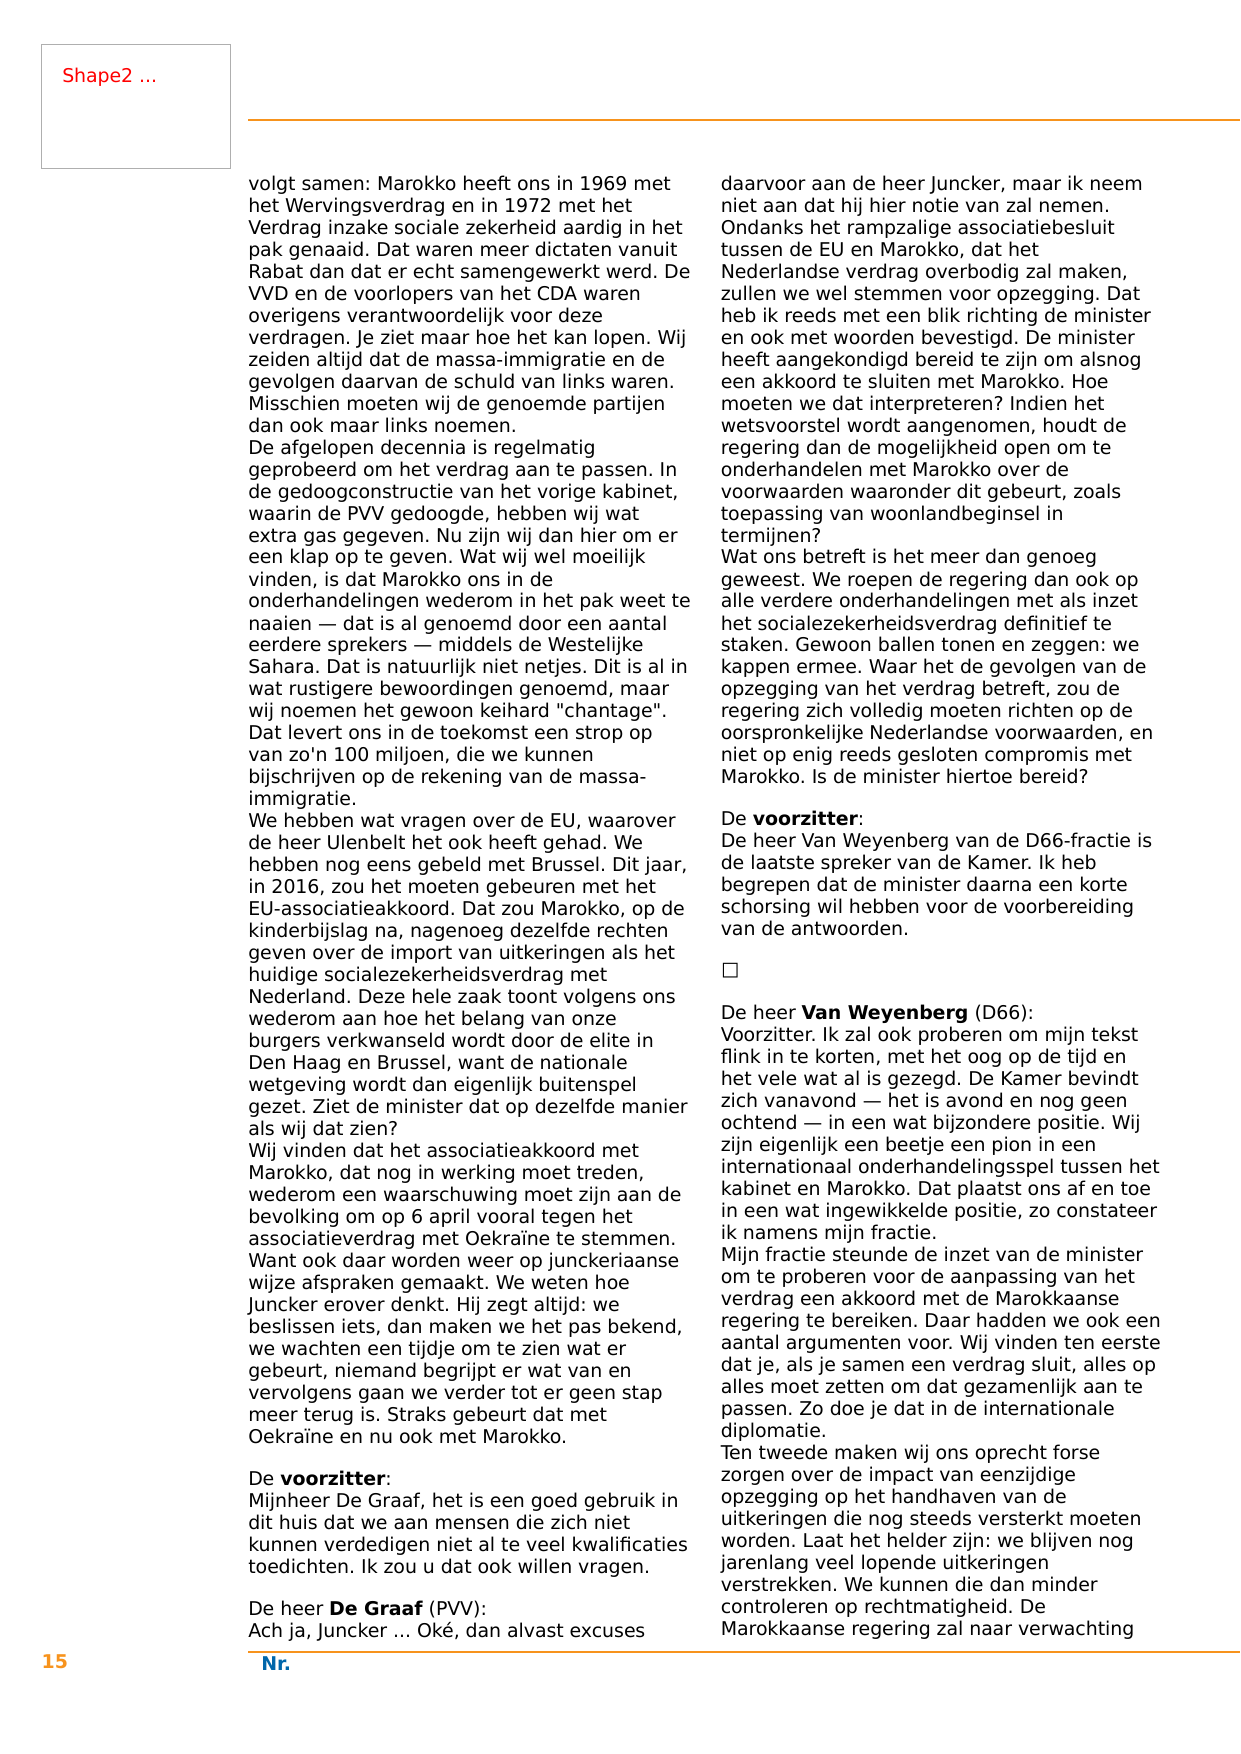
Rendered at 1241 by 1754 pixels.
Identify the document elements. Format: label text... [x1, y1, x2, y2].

text De heer Van Weyenberg van de D66-fractie is de laatste spreker van de Kamer. Ik heb begrepen dat de minister daarna een korte schorsing wil hebben voor de voorbereiding van de antwoorden. [721, 830, 1163, 940]
text Ach ja, Juncker ... Oké, dan alvast excuses [248, 1619, 691, 1641]
text daarvoor aan de heer Juncker, maar ik neem niet aan dat hij hier notie van zal nemen. [721, 173, 1163, 217]
text Ten tweede maken wij ons oprecht forse zorgen over de impact van eenzijdige opzegging op het handhaven van de uitkeringen die nog steeds versterkt moeten worden. Laat het helder zijn: we blijven nog jarenlang veel lopende uitkeringen verstrekken. We kunnen die dan minder controleren op rechtmatigheid. De Marokkaanse regering zal naar verwachting [721, 1442, 1163, 1639]
text De afgelopen decennia is regelmatig geprobeerd om het verdrag aan te passen. In de gedoogconstructie van het vorige kabinet, waarin de PVV gedoogde, hebben wij wat extra gas gegeven. Nu zijn wij dan hier om er een klap op te geven. Wat wij wel moeilijk vinden, is dat Marokko ons in de onderhandelingen wederom in het pak weet te naaien — dat is al genoemd door een aantal eerdere sprekers — middels de Westelijke Sahara. Dat is natuurlijk niet netjes. Dit is al in wat rustigere bewoordingen genoemd, maar wij noemen het gewoon keihard "chantage". Dat levert ons in de toekomst een strop op van zo'n 100 miljoen, die we kunnen bijschrijven op de rekening van de massa-immigratie. [248, 437, 691, 810]
text volgt samen: Marokko heeft ons in 1969 met het Wervingsverdrag en in 1972 met het Verdrag inzake sociale zekerheid aardig in het pak genaaid. Dat waren meer dictaten vanuit Rabat dan dat er echt samengewerkt werd. De VVD en de voorlopers van het CDA waren overigens verantwoordelijk voor deze verdragen. Je ziet maar hoe het kan lopen. Wij zeiden altijd dat de massa-immigratie en de gevolgen daarvan de schuld van links waren. Misschien moeten wij de genoemde partijen dan ook maar links noemen. [248, 173, 691, 437]
text Wij vinden dat het associatieakkoord met Marokko, dat nog in werking moet treden, wederom een waarschuwing moet zijn aan de bevolking om op 6 april vooral tegen het associatieverdrag met Oekraïne te stemmen. Want ook daar worden weer op junckeriaanse wijze afspraken gemaakt. We weten hoe Juncker erover denkt. Hij zegt altijd: we beslissen iets, dan maken we het pas bekend, we wachten een tijdje om te zien wat er gebeurt, niemand begrijpt er wat van en vervolgens gaan we verder tot er geen stap meer terug is. Straks gebeurt dat met Oekraïne en nu ook met Marokko. [248, 1140, 691, 1448]
text Mijnheer De Graaf, het is een goed gebruik in dit huis dat we aan mensen die zich niet kunnen verdedigen niet al te veel kwalificaties toedichten. Ik zou u dat ook willen vragen. [248, 1489, 691, 1577]
text De voorzitter: [248, 1468, 691, 1489]
text De heer Van Weyenberg (D66): [721, 1002, 1163, 1024]
text ⬜ [721, 960, 1163, 982]
text De heer De Graaf (PVV): [248, 1597, 691, 1619]
text Ondanks het rampzalige associatiebesluit tussen de EU en Marokko, dat het Nederlandse verdrag overbodig zal maken, zullen we wel stemmen voor opzegging. Dat heb ik reeds met een blik richting de minister en ook met woorden bevestigd. De minister heeft aangekondigd bereid te zijn om alsnog een akkoord te sluiten met Marokko. Hoe moeten we dat interpreteren? Indien het wetsvoorstel wordt aangenomen, houdt de regering dan de mogelijkheid open om te onderhandelen met Marokko over de voorwaarden waaronder dit gebeurt, zoals toepassing van woonlandbeginsel in termijnen? [721, 217, 1163, 546]
text Wat ons betreft is het meer dan genoeg geweest. We roepen de regering dan ook op alle verdere onderhandelingen met als inzet het socialezekerheidsverdrag definitief te staken. Gewoon ballen tonen en zeggen: we kappen ermee. Waar het de gevolgen van de opzegging van het verdrag betreft, zou de regering zich volledig moeten richten op de oorspronkelijke Nederlandse voorwaarden, en niet op enig reeds gesloten compromis met Marokko. Is de minister hiertoe bereid? [721, 546, 1163, 788]
text Mijn fractie steunde de inzet van de minister om te proberen voor de aanpassing van het verdrag een akkoord met de Marokkaanse regering te bereiken. Daar hadden we ook een aantal argumenten voor. Wij vinden ten eerste dat je, als je samen een verdrag sluit, alles op alles moet zetten om dat gezamenlijk aan te passen. Zo doe je dat in de internationale diplomatie. [721, 1244, 1163, 1442]
text We hebben wat vragen over de EU, waarover de heer Ulenbelt het ook heeft gehad. We hebben nog eens gebeld met Brussel. Dit jaar, in 2016, zou het moeten gebeuren met het EU-associatieakkoord. Dat zou Marokko, op de kinderbijslag na, nagenoeg dezelfde rechten geven over de import van uitkeringen als het huidige socialezekerheidsverdrag met Nederland. Deze hele zaak toont volgens ons wederom aan hoe het belang van onze burgers verkwanseld wordt door de elite in Den Haag en Brussel, want de nationale wetgeving wordt dan eigenlijk buitenspel gezet. Ziet de minister dat op dezelfde manier als wij dat zien? [248, 810, 691, 1140]
text De voorzitter: [721, 808, 1163, 830]
text Voorzitter. Ik zal ook proberen om mijn tekst flink in te korten, met het oog op de tijd en het vele wat al is gezegd. De Kamer bevindt zich vanavond — het is avond en nog geen ochtend — in een wat bijzondere positie. Wij zijn eigenlijk een beetje een pion in een internationaal onderhandelingsspel tussen het kabinet en Marokko. Dat plaatst ons af en toe in een wat ingewikkelde positie, zo constateer ik namens mijn fractie. [721, 1024, 1163, 1244]
